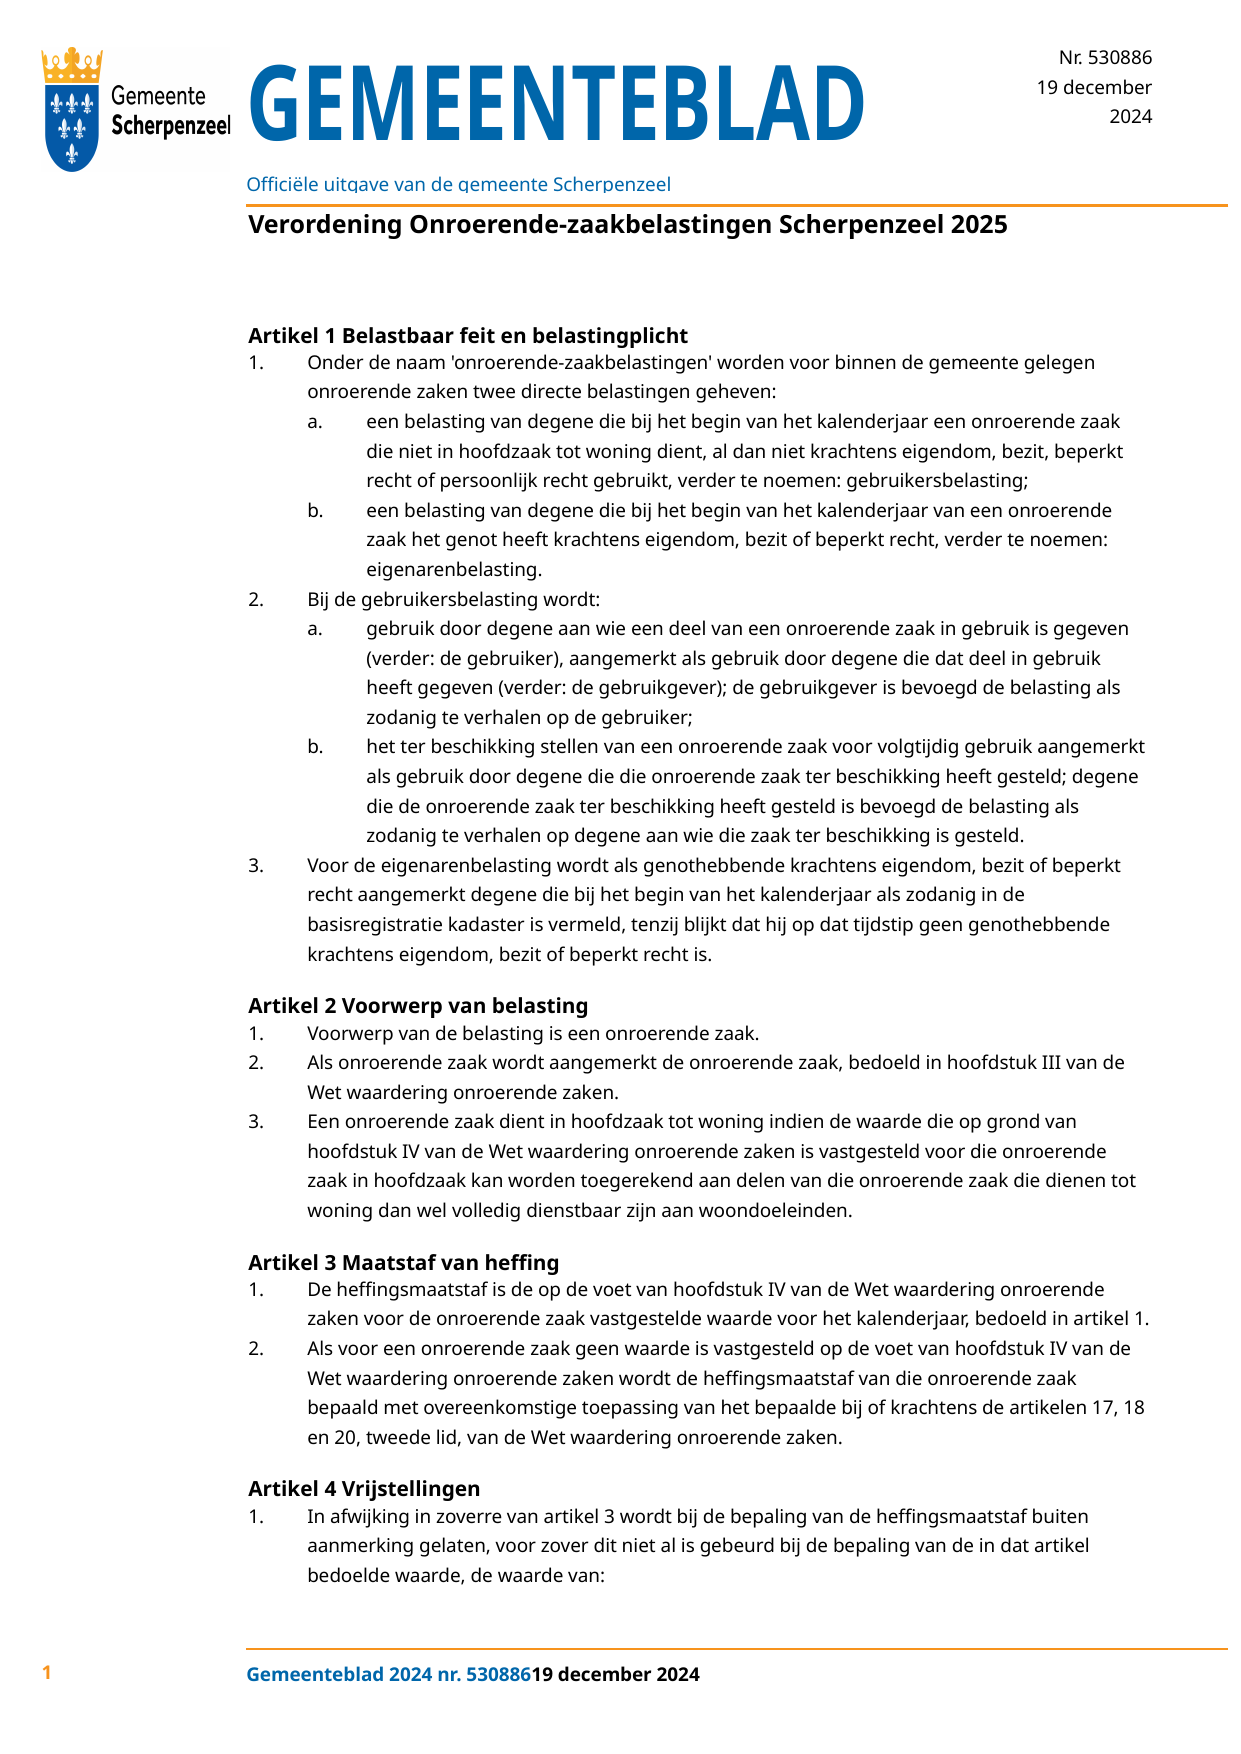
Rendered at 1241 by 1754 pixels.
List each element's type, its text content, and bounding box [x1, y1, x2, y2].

list een belasting van degene die bij het begin van het kalenderjaar een onroerende zaak die niet in hoofdzaak tot woning dient, al dan niet krachtens eigendom, bezit, beperkt recht of persoonlijk recht gebruikt, verder te noemen: gebruikersbelasting; [307, 408, 1152, 493]
list Een onroerende zaak dient in hoofdzaak tot woning indien de waarde die op grond van hoofdstuk IV van de Wet waardering onroerende zaken is vastgesteld voor die onroerende zaak in hoofdzaak kan worden toegerekend aan delen van die onroerende zaak die dienen tot woning dan wel volledig dienstbaar zijn aan woondoeleinden. [248, 1108, 1152, 1223]
text Verordening Onroerende-zaakbelastingen Scherpenzeel 2025 [248, 207, 1152, 241]
list Onder de naam 'onroerende-zaakbelastingen' worden voor binnen de gemeente gelegen onroerende zaken twee directe belastingen geheven: [248, 349, 1152, 404]
list Bij de gebruikersbelasting wordt: [248, 586, 1152, 612]
text Artikel 1 Belastbaar feit en belastingplicht [248, 321, 1152, 349]
text Artikel 4 Vrijstellingen [248, 1474, 1152, 1503]
list een belasting van degene die bij het begin van het kalenderjaar van een onroerende zaak het genot heeft krachtens eigendom, bezit of beperkt recht, verder te noemen: eigenarenbelasting. [307, 497, 1152, 582]
list De heffingsmaatstaf is de op de voet van hoofdstuk IV van de Wet waardering onroerende zaken voor de onroerende zaak vastgestelde waarde voor het kalenderjaar, bedoeld in artikel 1. [248, 1276, 1152, 1331]
text Artikel 2 Voorwerp van belasting [248, 991, 1152, 1020]
picture [41, 47, 231, 172]
text Artikel 3 Maatstaf van heffing [248, 1248, 1152, 1276]
list gebruik door degene aan wie een deel van een onroerende zaak in gebruik is gegeven (verder: de gebruiker), aangemerkt als gebruik door degene die dat deel in gebruik heeft gegeven (verder: de gebruikgever); de gebruikgever is bevoegd de belasting als zodanig te verhalen op de gebruiker; [307, 615, 1152, 730]
list Als onroerende zaak wordt aangemerkt de onroerende zaak, bedoeld in hoofdstuk III van de Wet waardering onroerende zaken. [248, 1049, 1152, 1104]
list Als voor een onroerende zaak geen waarde is vastgesteld op de voet van hoofdstuk IV van de Wet waardering onroerende zaken wordt de heffingsmaatstaf van die onroerende zaak bepaald met overeenkomstige toepassing van het bepaalde bij of krachtens de artikelen 17, 18 en 20, tweede lid, van de Wet waardering onroerende zaken. [248, 1335, 1152, 1450]
list In afwijking in zoverre van artikel 3 wordt bij de bepaling van de heffingsmaatstaf buiten aanmerking gelaten, voor zover dit niet al is gebeurd bij de bepaling van de in dat artikel bedoelde waarde, de waarde van: [248, 1503, 1152, 1588]
list Voorwerp van de belasting is een onroerende zaak. [248, 1020, 1152, 1045]
list het ter beschikking stellen van een onroerende zaak voor volgtijdig gebruik aangemerkt als gebruik door degene die die onroerende zaak ter beschikking heeft gesteld; degene die de onroerende zaak ter beschikking heeft gesteld is bevoegd de belasting als zodanig te verhalen op degene aan wie die zaak ter beschikking is gesteld. [307, 734, 1152, 848]
list Voor de eigenarenbelasting wordt als genothebbende krachtens eigendom, bezit of beperkt recht aangemerkt degene die bij het begin van het kalenderjaar als zodanig in de basisregistratie kadaster is vermeld, tenzij blijkt dat hij op dat tijdstip geen genothebbende krachtens eigendom, bezit of beperkt recht is. [248, 852, 1152, 967]
